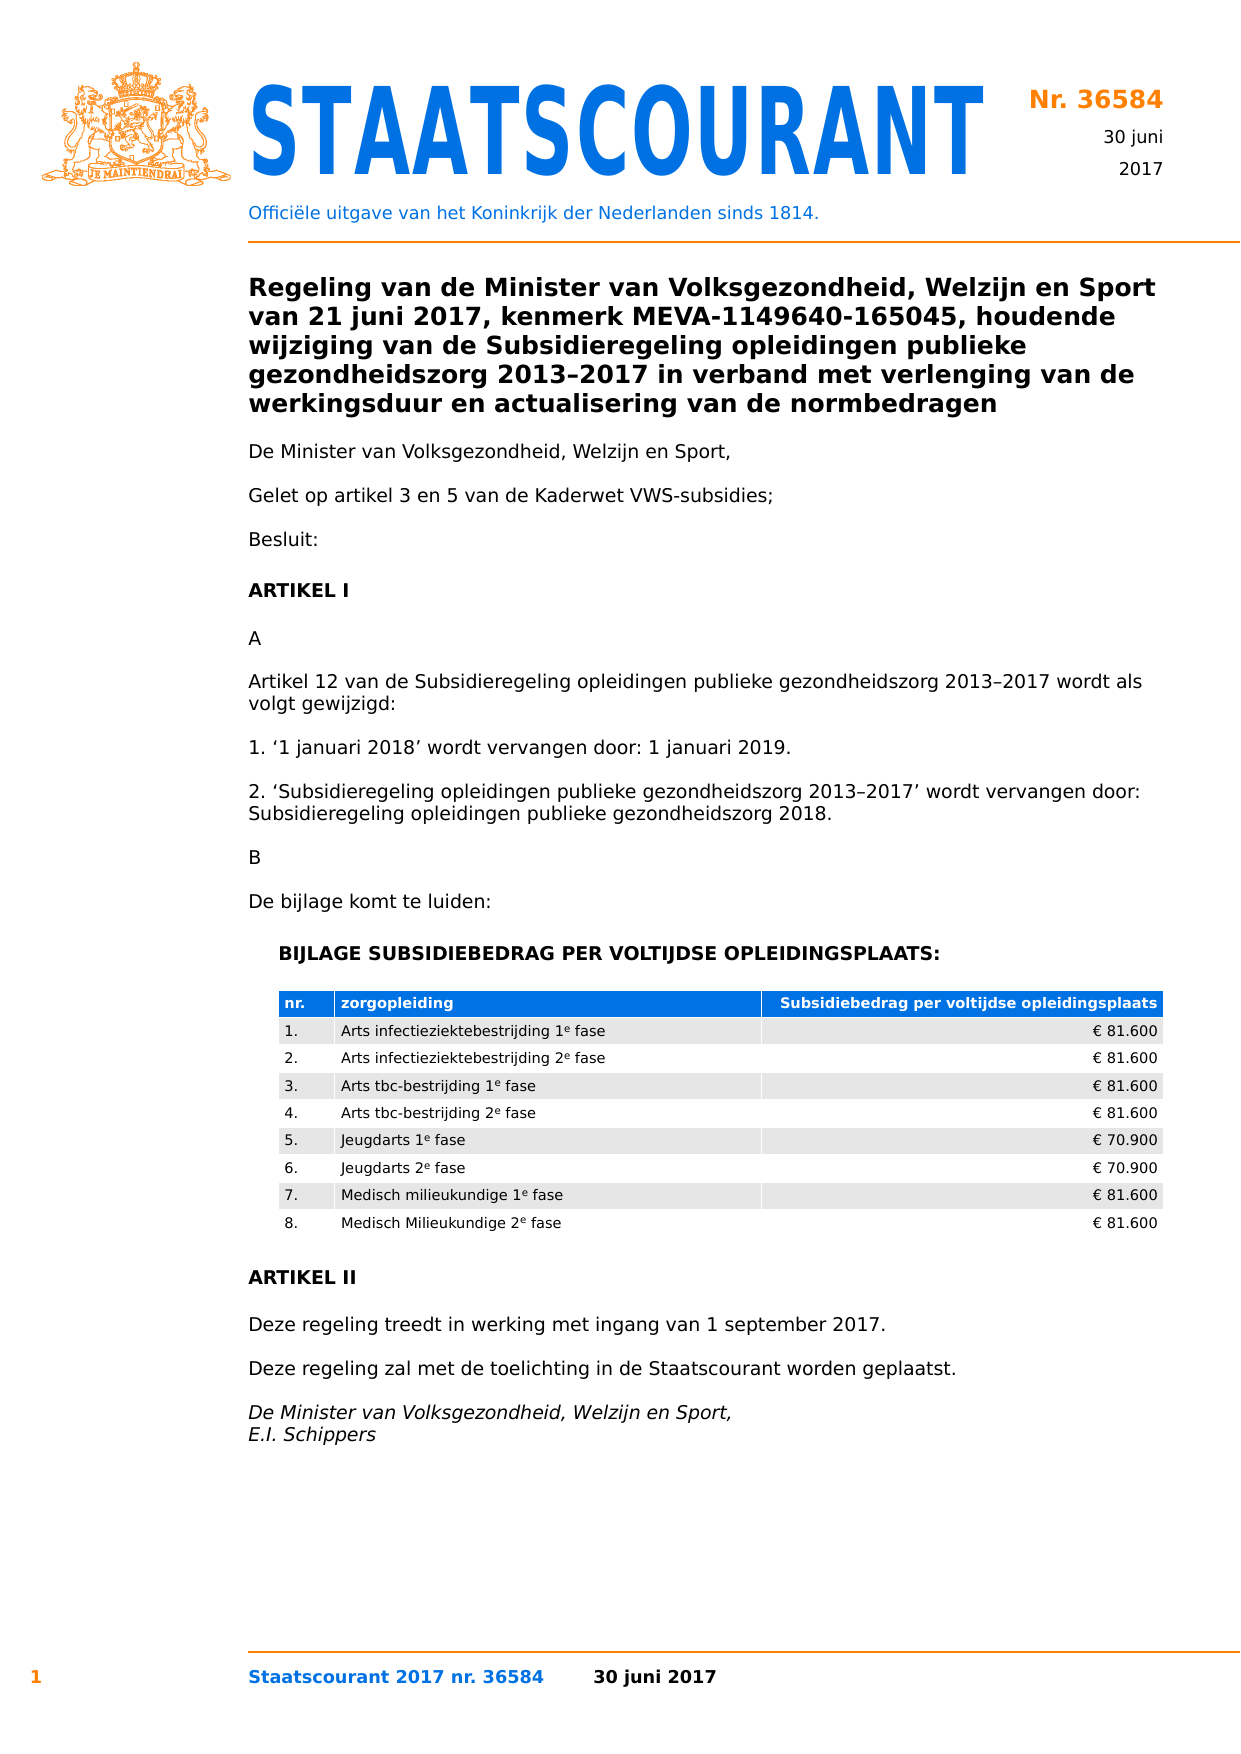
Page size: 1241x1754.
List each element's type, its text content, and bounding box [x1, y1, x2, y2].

table_header zorgopleiding [335, 991, 761, 1017]
table_cell € 81.600 [762, 1073, 1163, 1099]
table_header nr. [279, 991, 334, 1017]
table_cell 8. [279, 1210, 334, 1236]
table_cell 3. [279, 1073, 334, 1099]
text Gelet op artikel 3 en 5 van de Kaderwet VWS-subsidies; [248, 484, 1163, 507]
table_cell 6. [279, 1155, 334, 1181]
picture [41, 62, 231, 186]
table_header Subsidiebedrag per voltijdse opleidingsplaats [762, 991, 1163, 1017]
subtitle ARTIKEL II [248, 1267, 1163, 1289]
table_cell Arts infectieziektebestrijding 2e fase [335, 1045, 761, 1072]
text De Minister van Volksgezondheid, Welzijn en Sport, E.I. Schippers [248, 1402, 1163, 1446]
text Deze regeling treedt in werking met ingang van 1 september 2017. [248, 1314, 1163, 1336]
table_cell € 70.900 [762, 1155, 1163, 1181]
table_cell Officiële uitgave van het Koninkrijk der Nederlanden sinds 1814. [248, 203, 1240, 241]
table_cell Arts infectieziektebestrijding 1e fase [335, 1018, 761, 1044]
text 1. ‘1 januari 2018’ wordt vervangen door: 1 januari 2019. [248, 737, 1163, 759]
text Besluit: [248, 528, 1163, 550]
table_cell 4. [279, 1100, 334, 1127]
text Artikel 12 van de Subsidieregeling opleidingen publieke gezondheidszorg 2013–2017 wordt als volgt gewijzigd: [248, 671, 1163, 715]
text De bijlage komt te luiden: [248, 891, 1163, 913]
text De Minister van Volksgezondheid, Welzijn en Sport, [248, 441, 1163, 463]
table_header STAATSCOURANT [248, 62, 998, 203]
table_cell 2017 [998, 153, 1240, 203]
table_cell Arts tbc-bestrijding 2e fase [335, 1100, 761, 1127]
subtitle ARTIKEL I [248, 580, 1163, 602]
table_cell Jeugdarts 2e fase [335, 1155, 761, 1181]
table_cell Medisch milieukundige 1e fase [335, 1183, 761, 1209]
text B [248, 847, 1163, 869]
table_header [25, 62, 248, 241]
table_cell € 81.600 [762, 1018, 1163, 1044]
table_cell € 81.600 [762, 1045, 1163, 1072]
table_cell € 81.600 [762, 1100, 1163, 1127]
table_cell € 81.600 [762, 1183, 1163, 1209]
table_cell € 81.600 [762, 1210, 1163, 1236]
table_cell 30 juni [998, 121, 1240, 153]
table_header Nr. 36584 [998, 62, 1240, 121]
table_cell € 70.900 [762, 1128, 1163, 1154]
table_cell Medisch Milieukundige 2e fase [335, 1210, 761, 1236]
table_cell Arts tbc-bestrijding 1e fase [335, 1073, 761, 1099]
table_cell 5. [279, 1128, 334, 1154]
table_cell 2. [279, 1045, 334, 1072]
subtitle BIJLAGE SUBSIDIEBEDRAG PER VOLTIJDSE OPLEIDINGSPLAATS: [278, 943, 1163, 964]
text Deze regeling zal met de toelichting in de Staatscourant worden geplaatst. [248, 1358, 1163, 1380]
table_cell 7. [279, 1183, 334, 1209]
table_cell Jeugdarts 1e fase [335, 1128, 761, 1154]
text A [248, 627, 1163, 649]
subtitle Regeling van de Minister van Volksgezondheid, Welzijn en Sport van 21 juni 2017, kenmerk MEVA-1149640-165045, houdende wijziging van de Subsidieregeling opleidingen publieke gezondheidszorg 2013–2017 in verband met verlenging van de werkingsduur en actualisering van de normbedragen [248, 273, 1163, 419]
text 2. ‘Subsidieregeling opleidingen publieke gezondheidszorg 2013–2017’ wordt vervangen door: Subsidieregeling opleidingen publieke gezondheidszorg 2018. [248, 781, 1163, 825]
table_cell 1. [279, 1018, 334, 1044]
